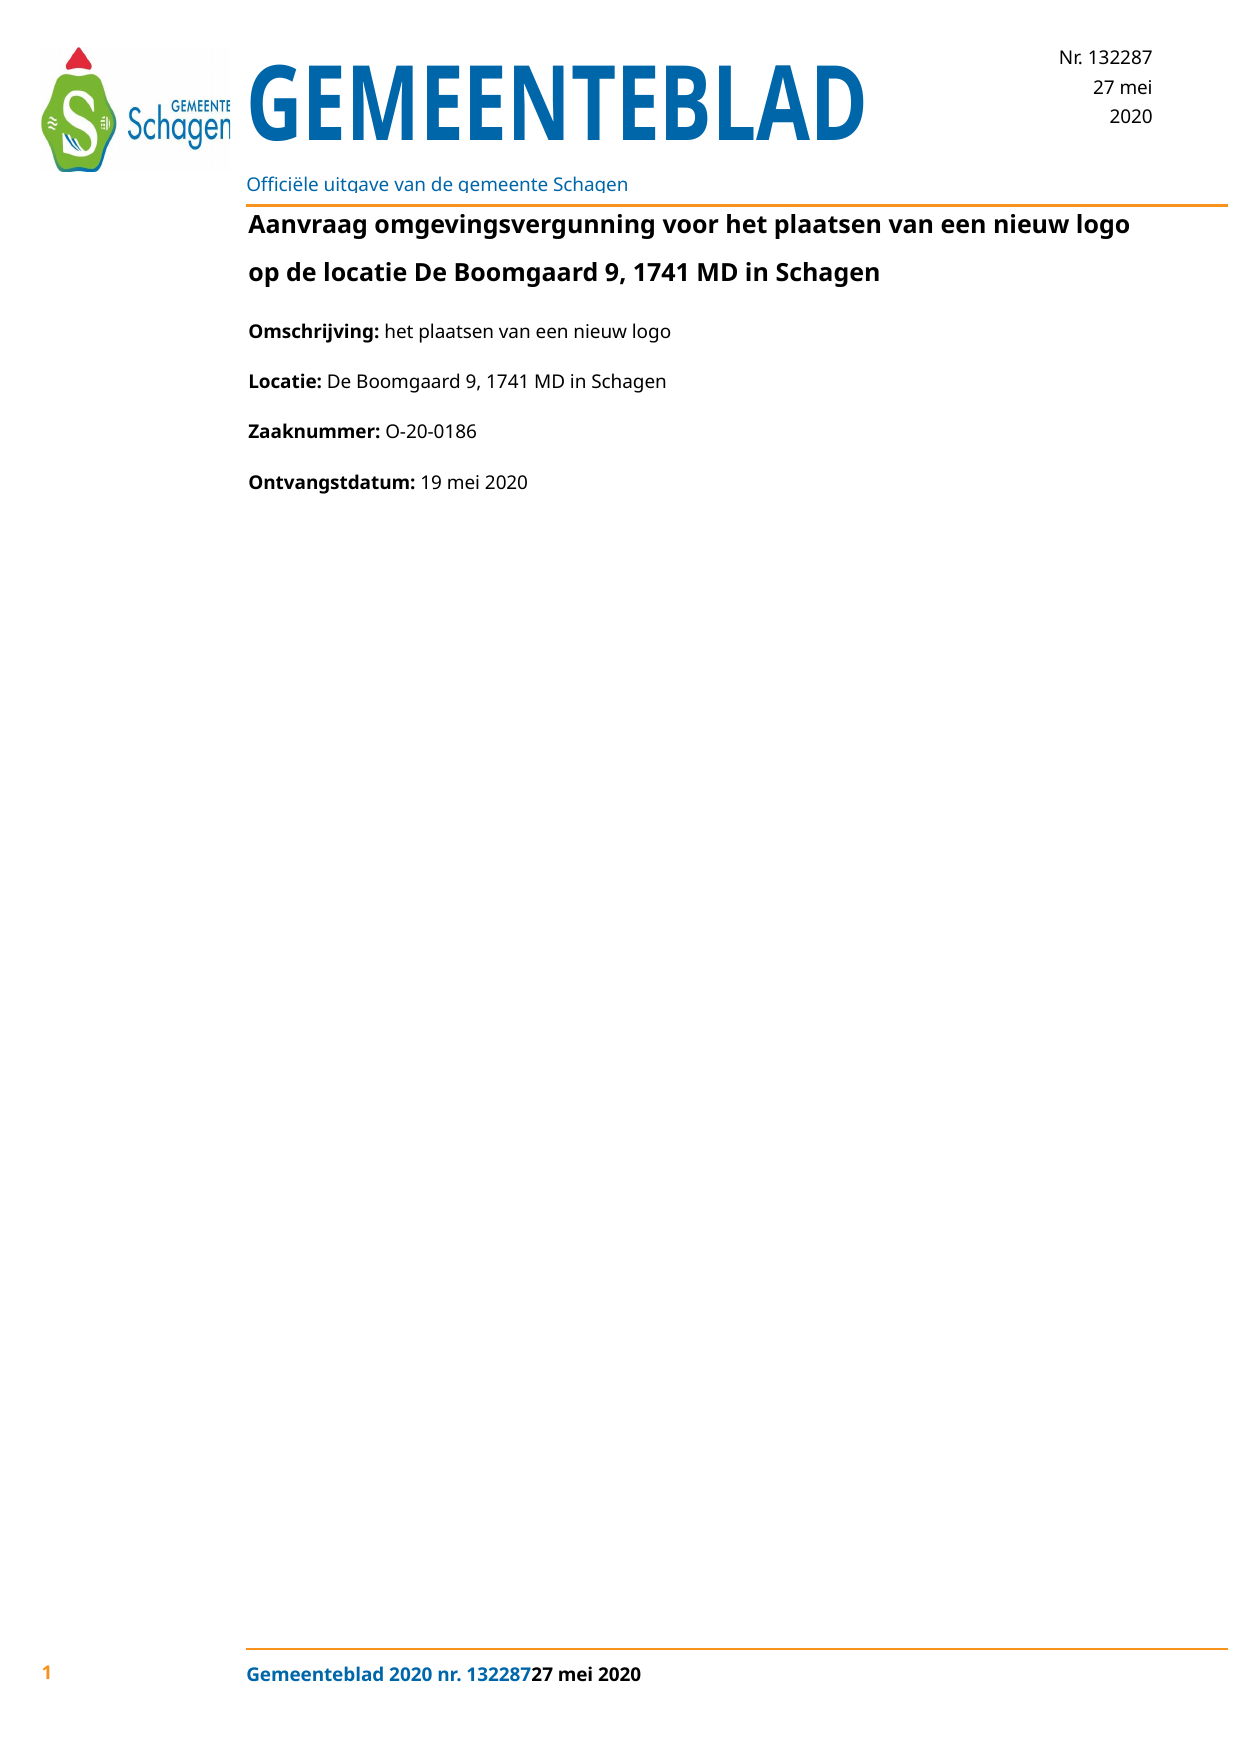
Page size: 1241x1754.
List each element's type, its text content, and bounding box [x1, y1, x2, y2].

picture [41, 47, 231, 172]
text Omschrijving: het plaatsen van een nieuw logo [248, 318, 1152, 344]
text Ontvangstdatum: 19 mei 2020 [248, 469, 1152, 495]
text Zaaknummer: O-20-0186 [248, 419, 1152, 444]
text Locatie: De Boomgaard 9, 1741 MD in Schagen [248, 368, 1152, 394]
text Aanvraag omgevingsvergunning voor het plaatsen van een nieuw logo op de locatie De Boomgaard 9, 1741 MD in Schagen [248, 207, 1152, 288]
